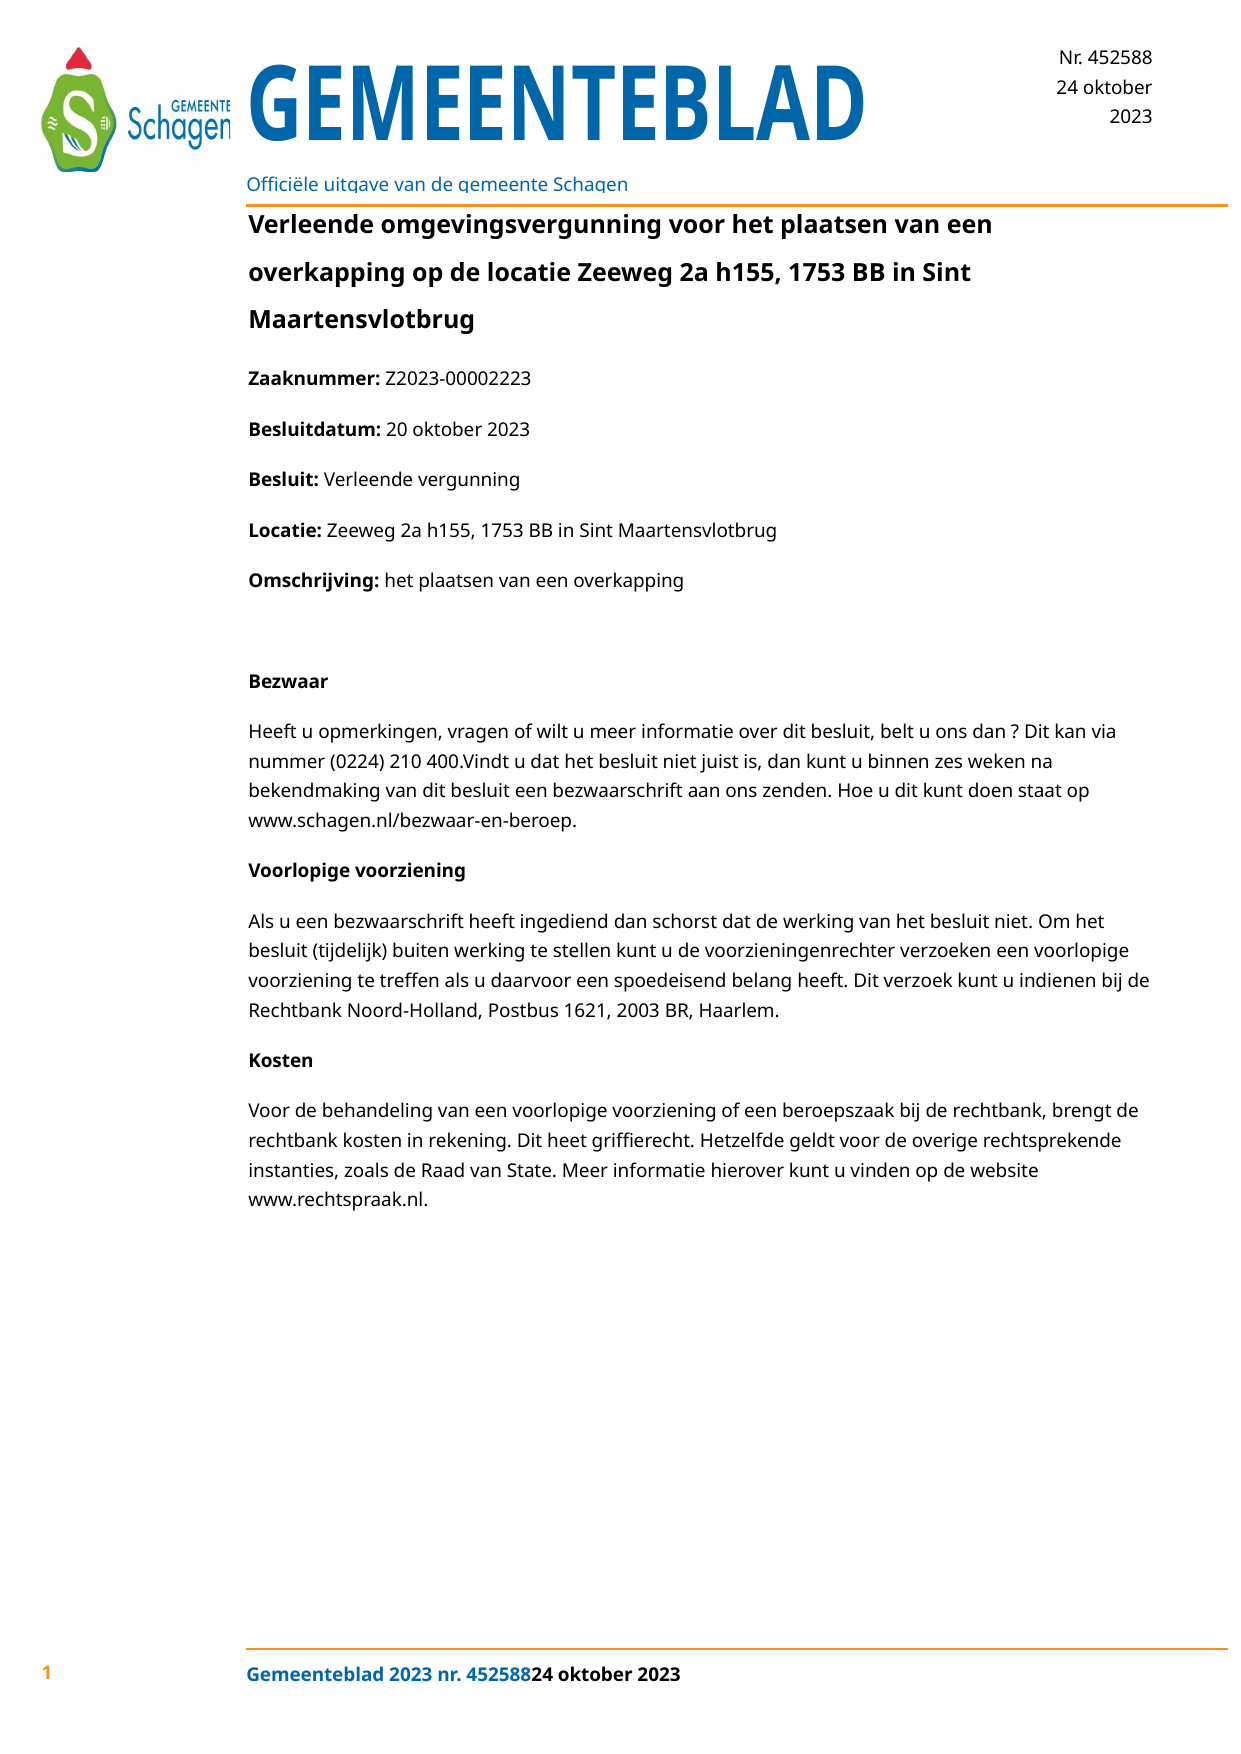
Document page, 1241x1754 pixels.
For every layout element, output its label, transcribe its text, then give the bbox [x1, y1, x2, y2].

text Voor de behandeling van een voorlopige voorziening of een beroepszaak bij de rechtbank, brengt de rechtbank kosten in rekening. Dit heet griffierecht. Hetzelfde geldt voor de overige rechtsprekende instanties, zoals de Raad van State. Meer informatie hierover kunt u vinden op de website www.rechtspraak.nl. [248, 1098, 1152, 1212]
text Heeft u opmerkingen, vragen of wilt u meer informatie over dit besluit, belt u ons dan ? Dit kan via nummer (0224) 210 400.Vindt u dat het besluit niet juist is, dan kunt u binnen zes weken na bekendmaking van dit besluit een bezwaarschrift aan ons zenden. Hoe u dit kunt doen staat op www.schagen.nl/bezwaar-en-beroep. [248, 718, 1152, 833]
text Voorlopige voorziening [248, 858, 1152, 883]
text Omschrijving: het plaatsen van een overkapping [248, 567, 1152, 593]
text Kosten [248, 1047, 1152, 1073]
picture [41, 47, 231, 172]
text Verleende omgevingsvergunning voor het plaatsen van een overkapping op de locatie Zeeweg 2a h155, 1753 BB in Sint Maartensvlotbrug [248, 207, 1152, 336]
text Bezwaar [248, 668, 1152, 694]
text Als u een bezwaarschrift heeft ingediend dan schorst dat de werking van het besluit niet. Om het besluit (tijdelijk) buiten werking te stellen kunt u de voorzieningenrechter verzoeken een voorlopige voorziening te treffen als u daarvoor een spoedeisend belang heeft. Dit verzoek kunt u indienen bij de Rechtbank Noord-Holland, Postbus 1621, 2003 BR, Haarlem. [248, 908, 1152, 1022]
text Zaaknummer: Z2023-00002223 [248, 366, 1152, 391]
text Besluit: Verleende vergunning [248, 466, 1152, 492]
text Locatie: Zeeweg 2a h155, 1753 BB in Sint Maartensvlotbrug [248, 517, 1152, 542]
text Besluitdatum: 20 oktober 2023 [248, 416, 1152, 442]
